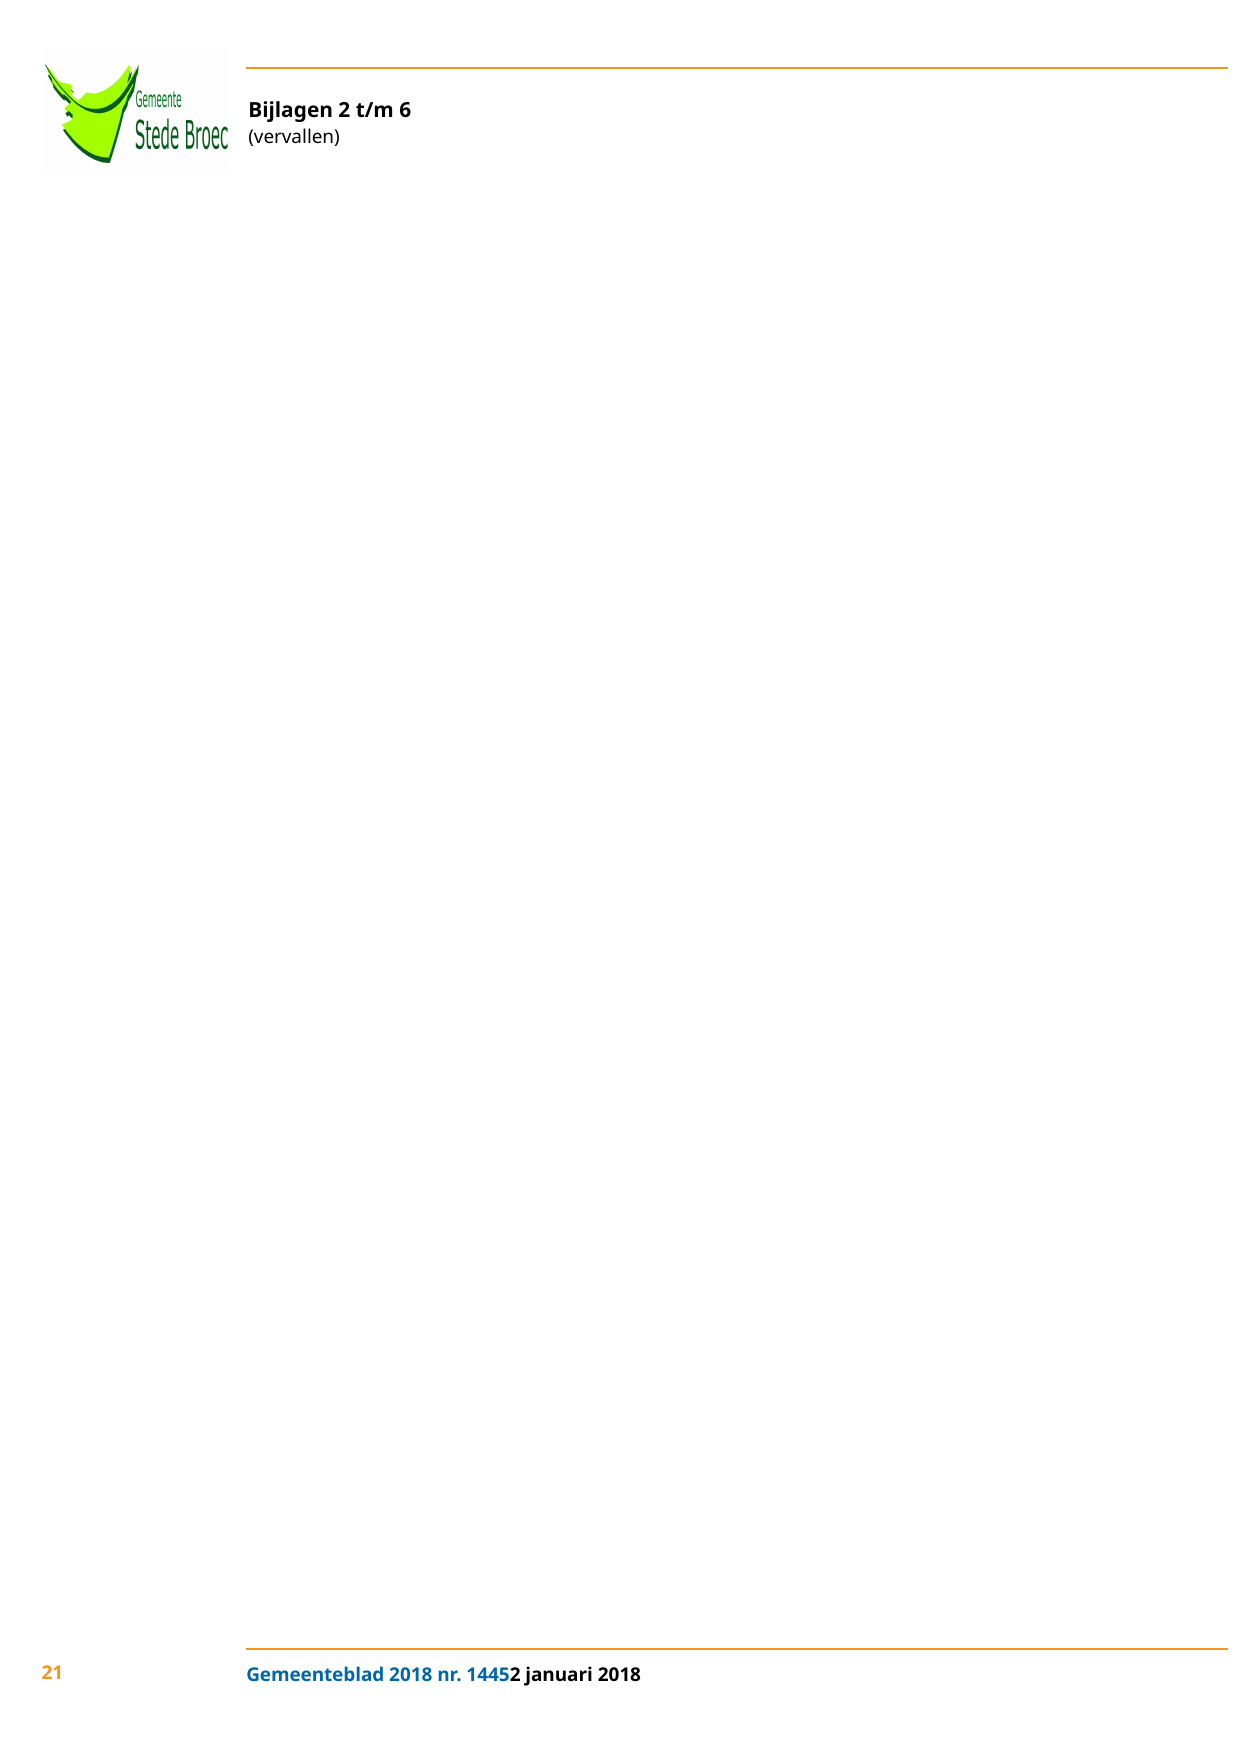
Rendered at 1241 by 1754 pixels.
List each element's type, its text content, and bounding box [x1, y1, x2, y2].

text Bijlagen 2 t/m 6 [248, 95, 1152, 123]
picture [41, 47, 231, 172]
text (vervallen) [248, 123, 1152, 149]
